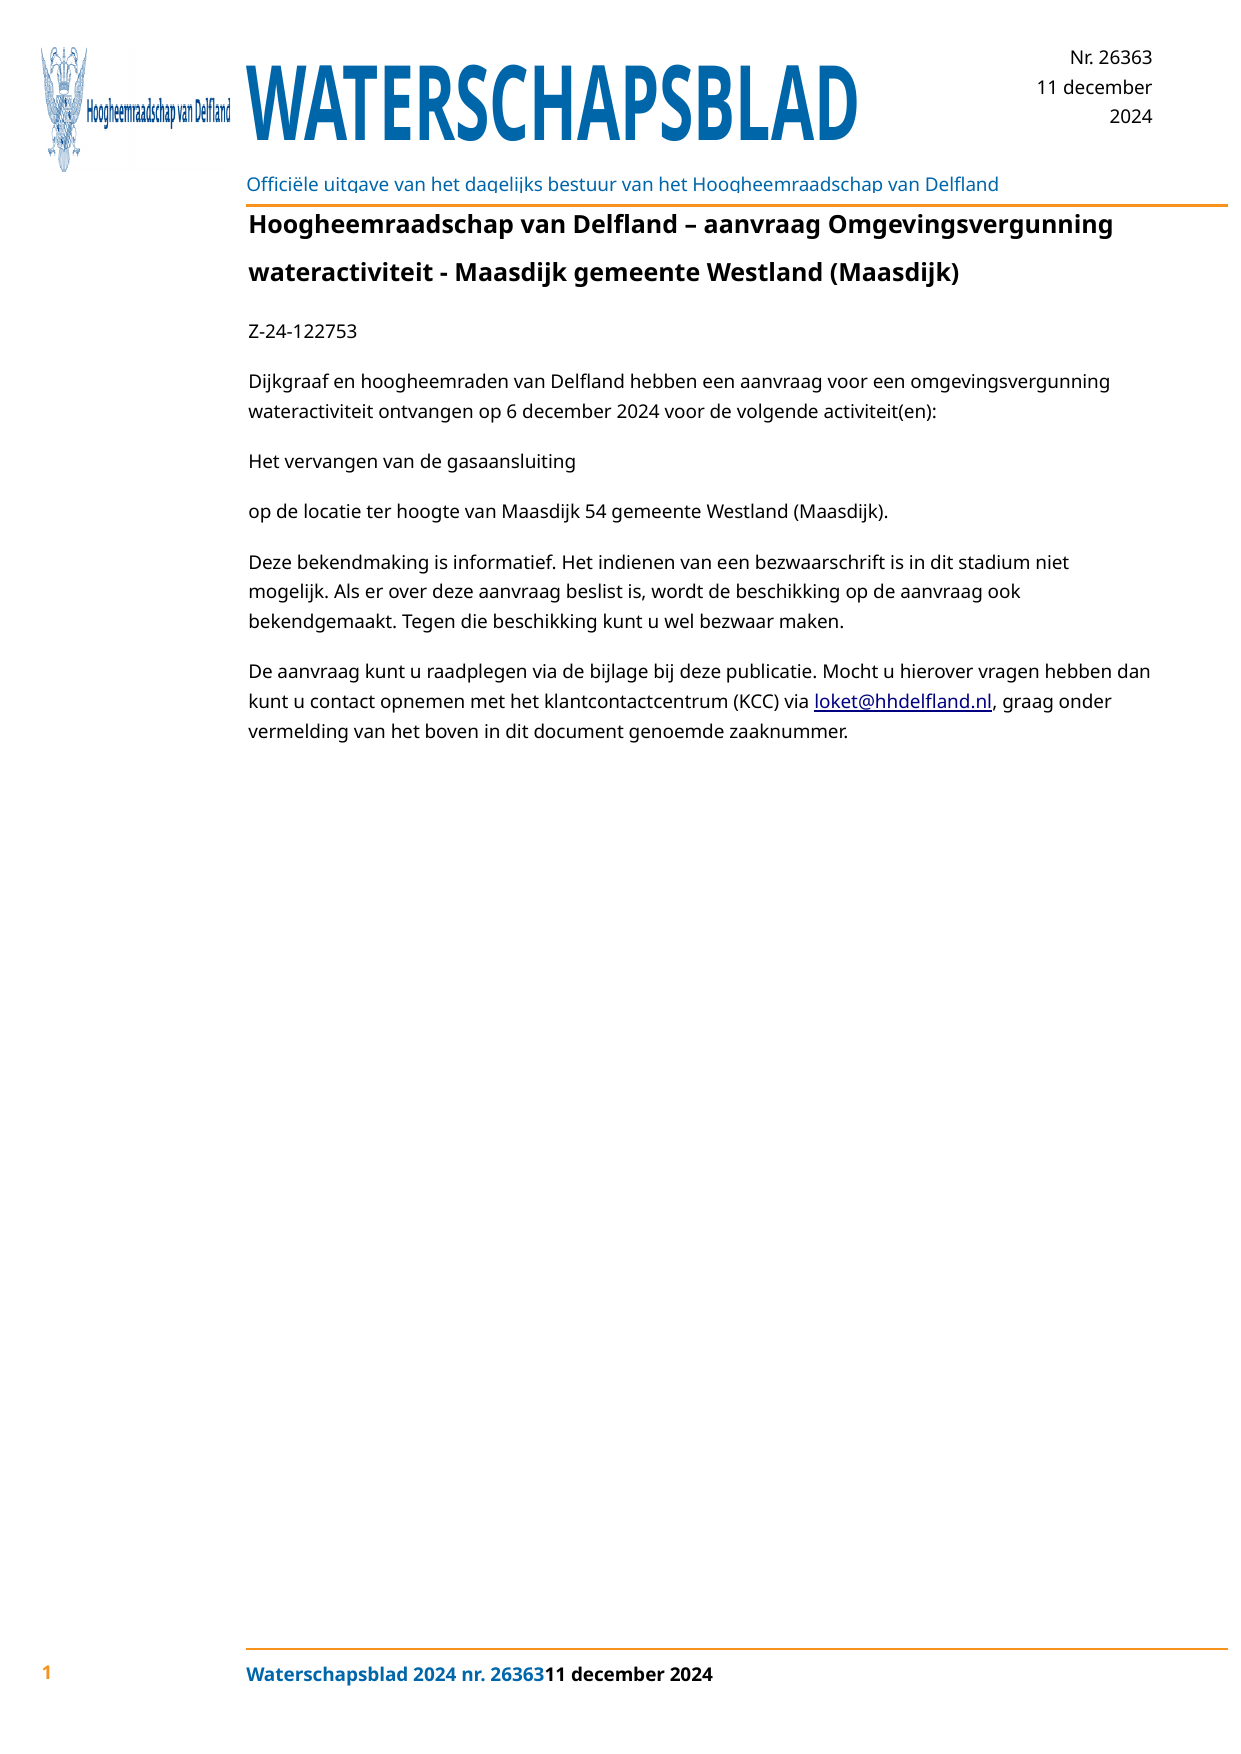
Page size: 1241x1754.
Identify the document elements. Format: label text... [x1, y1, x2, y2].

text Hoogheemraadschap van Delfland – aanvraag Omgevingsvergunning wateractiviteit - Maasdijk gemeente Westland (Maasdijk) [248, 207, 1152, 288]
text Het vervangen van de gasaansluiting [248, 448, 1152, 474]
text Deze bekendmaking is informatief. Het indienen van een bezwaarschrift is in dit stadium niet mogelijk. Als er over deze aanvraag beslist is, wordt de beschikking op de aanvraag ook bekendgemaakt. Tegen die beschikking kunt u wel bezwaar maken. [248, 549, 1152, 634]
text De aanvraag kunt u raadplegen via de bijlage bij deze publicatie. Mocht u hierover vragen hebben dan kunt u contact opnemen met het klantcontactcentrum (KCC) via loket@hhdelfland.nl, graag onder vermelding van het boven in dit document genoemde zaaknummer. [248, 659, 1152, 744]
text op de locatie ter hoogte van Maasdijk 54 gemeente Westland (Maasdijk). [248, 499, 1152, 524]
text Dijkgraaf en hoogheemraden van Delfland hebben een aanvraag voor een omgevingsvergunning wateractiviteit ontvangen op 6 december 2024 voor de volgende activiteit(en): [248, 368, 1152, 424]
text Z-24-122753 [248, 318, 1152, 344]
picture [41, 47, 231, 172]
